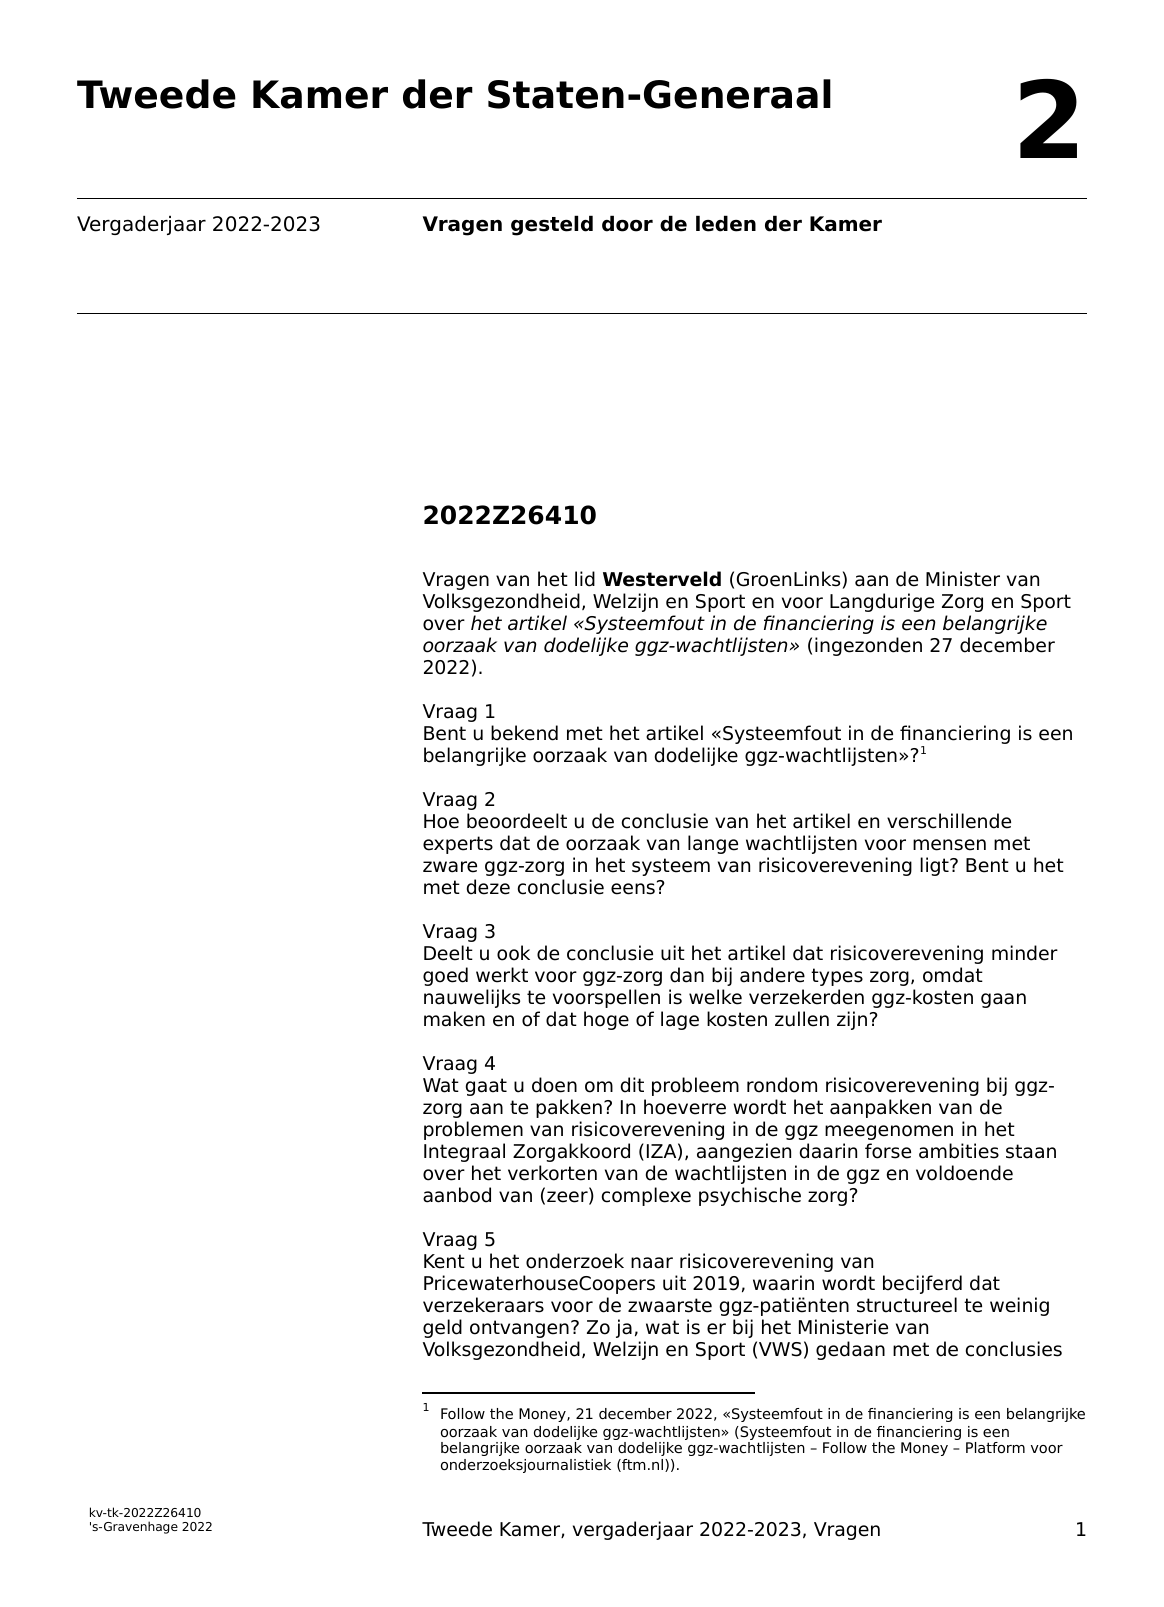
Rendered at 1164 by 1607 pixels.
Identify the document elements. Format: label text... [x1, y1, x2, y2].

table_header 2 [886, 59, 1087, 198]
text 's-Gravenhage 2022 [88, 1520, 323, 1534]
text Hoe beoordeelt u de conclusie van het artikel en verschillende experts dat de oorzaak van lange wachtlijsten voor mensen met zware ggz-zorg in het systeem van risicoverevening ligt? Bent u het met deze conclusie eens? [422, 811, 1087, 899]
table_cell Vergaderjaar 2022-2023 [77, 199, 422, 313]
text Vraag 2 [422, 789, 1087, 811]
table_header Tweede Kamer der Staten-Generaal [77, 59, 886, 198]
text Vraag 1 [422, 701, 1087, 723]
text Vragen van het lid Westerveld (GroenLinks) aan de Minister van Volksgezondheid, Welzijn en Sport en voor Langdurige Zorg en Sport over het artikel «Systeemfout in de financiering is een belangrijke oorzaak van dodelijke ggz-wachtlijsten» (ingezonden 27 december 2022). [422, 569, 1087, 679]
text Vraag 3 [422, 921, 1087, 943]
text Deelt u ook de conclusie uit het artikel dat risicoverevening minder goed werkt voor ggz-zorg dan bij andere types zorg, omdat nauwelijks te voorspellen is welke verzekerden ggz-kosten gaan maken en of dat hoge of lage kosten zullen zijn? [422, 943, 1087, 1031]
text 2022Z26410 [422, 501, 1087, 531]
text Follow the Money, 21 december 2022, «Systeemfout in de financiering is een belangrijke oorzaak van dodelijke ggz-wachtlijsten» (Systeemfout in de financiering is een belangrijke oorzaak van dodelijke ggz-wachtlijsten – Follow the Money – Platform voor onderzoeksjournalistiek (ftm.nl)). [422, 1402, 1087, 1474]
text Vraag 4 [422, 1053, 1087, 1075]
text Vraag 5 [422, 1229, 1087, 1251]
text kv-tk-2022Z26410 [88, 1506, 323, 1520]
text Wat gaat u doen om dit probleem rondom risicoverevening bij ggz-zorg aan te pakken? In hoeverre wordt het aanpakken van de problemen van risicoverevening in de ggz meegenomen in het Integraal Zorgakkoord (IZA), aangezien daarin forse ambities staan over het verkorten van de wachtlijsten in de ggz en voldoende aanbod van (zeer) complexe psychische zorg? [422, 1075, 1087, 1207]
table_cell Vragen gesteld door de leden der Kamer [422, 199, 1087, 313]
text Kent u het onderzoek naar risicoverevening van PricewaterhouseCoopers uit 2019, waarin wordt becijferd dat verzekeraars voor de zwaarste ggz-patiënten structureel te weinig geld ontvangen? Zo ja, wat is er bij het Ministerie van Volksgezondheid, Welzijn en Sport (VWS) gedaan met de conclusies [422, 1251, 1087, 1361]
text Bent u bekend met het artikel «Systeemfout in de financiering is een belangrijke oorzaak van dodelijke ggz-wachtlijsten»? [422, 723, 1087, 767]
